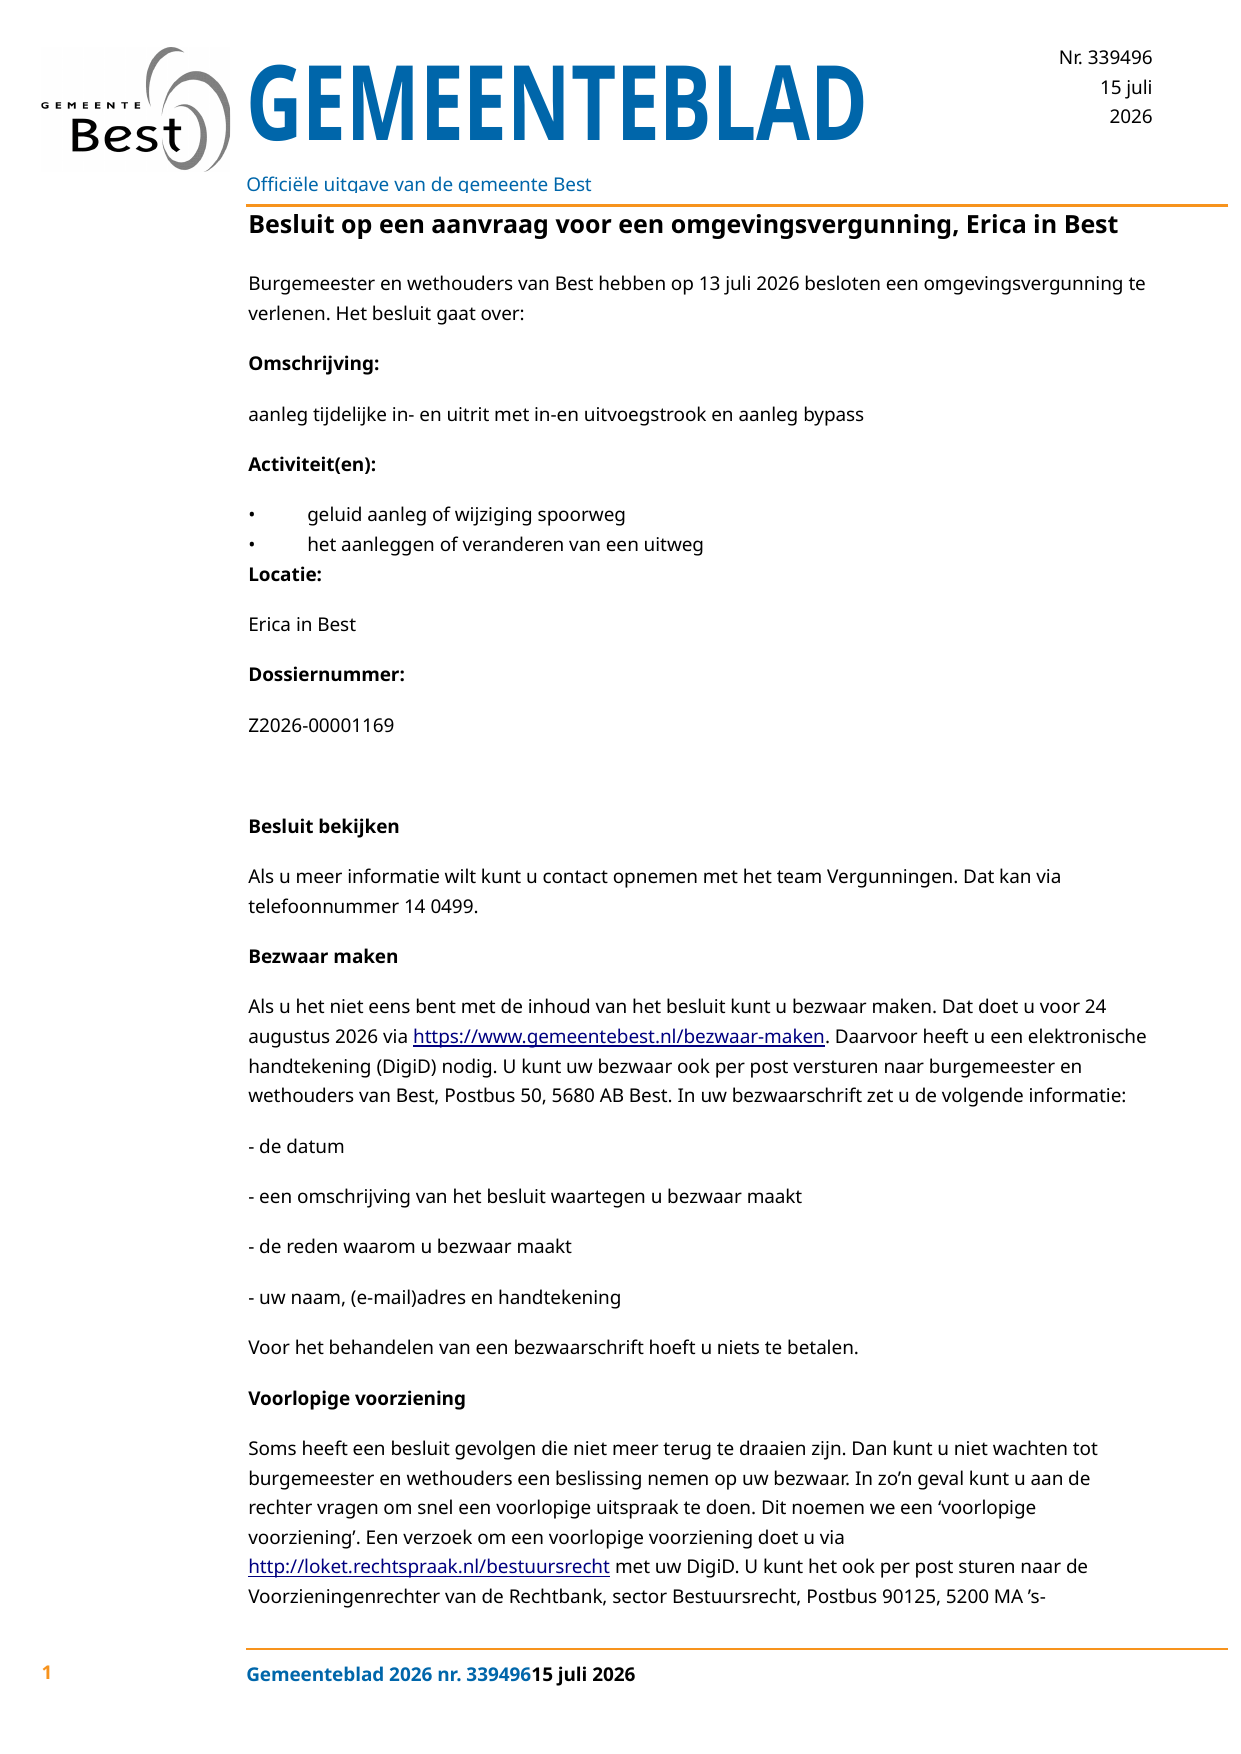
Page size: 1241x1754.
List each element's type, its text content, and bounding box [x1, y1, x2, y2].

text Soms heeft een besluit gevolgen die niet meer terug te draaien zijn. Dan kunt u niet wachten tot burgemeester en wethouders een beslissing nemen op uw bezwaar. In zo’n geval kunt u aan de rechter vragen om snel een voorlopige uitspraak te doen. Dit noemen we een ‘voorlopige voorziening’. Een verzoek om een voorlopige voorziening doet u via http://loket.rechtspraak.nl/bestuursrecht met uw DigiD. U kunt het ook per post sturen naar de Voorzieningenrechter van de Rechtbank, sector Bestuursrecht, Postbus 90125, 5200 MA ’s- [248, 1435, 1152, 1609]
text Als u het niet eens bent met de inhoud van het besluit kunt u bezwaar maken. Dat doet u voor 24 augustus 2026 via https://www.gemeentebest.nl/bezwaar-maken. Daarvoor heeft u een elektronische handtekening (DigiD) nodig. U kunt uw bezwaar ook per post versturen naar burgemeester en wethouders van Best, Postbus 50, 5680 AB Best. In uw bezwaarschrift zet u de volgende informatie: [248, 994, 1152, 1108]
text - de reden waarom u bezwaar maakt [248, 1234, 1152, 1259]
text Z2026-00001169 [248, 712, 1152, 738]
text Locatie: [248, 561, 1152, 586]
text Burgemeester en wethouders van Best hebben op 13 juli 2026 besloten een omgevingsvergunning te verlenen. Het besluit gaat over: [248, 270, 1152, 326]
text - de datum [248, 1133, 1152, 1158]
list geluid aanleg of wijziging spoorweg [248, 502, 1152, 527]
text Activiteit(en): [248, 451, 1152, 477]
text Besluit op een aanvraag voor een omgevingsvergunning, Erica in Best [248, 207, 1152, 241]
text - een omschrijving van het besluit waartegen u bezwaar maakt [248, 1183, 1152, 1209]
text aanleg tijdelijke in- en uitrit met in-en uitvoegstrook en aanleg bypass [248, 401, 1152, 426]
text Dossiernummer: [248, 662, 1152, 687]
text Erica in Best [248, 611, 1152, 637]
text Omschrijving: [248, 350, 1152, 376]
text Bezwaar maken [248, 943, 1152, 969]
text Voor het behandelen van een bezwaarschrift hoeft u niets te betalen. [248, 1334, 1152, 1360]
text - uw naam, (e-mail)adres en handtekening [248, 1284, 1152, 1310]
list het aanleggen of veranderen van een uitweg [248, 531, 1152, 557]
text Als u meer informatie wilt kunt u contact opnemen met het team Vergunningen. Dat kan via telefoonnummer 14 0499. [248, 863, 1152, 918]
text Besluit bekijken [248, 813, 1152, 838]
text Voorlopige voorziening [248, 1385, 1152, 1411]
picture [41, 47, 231, 172]
